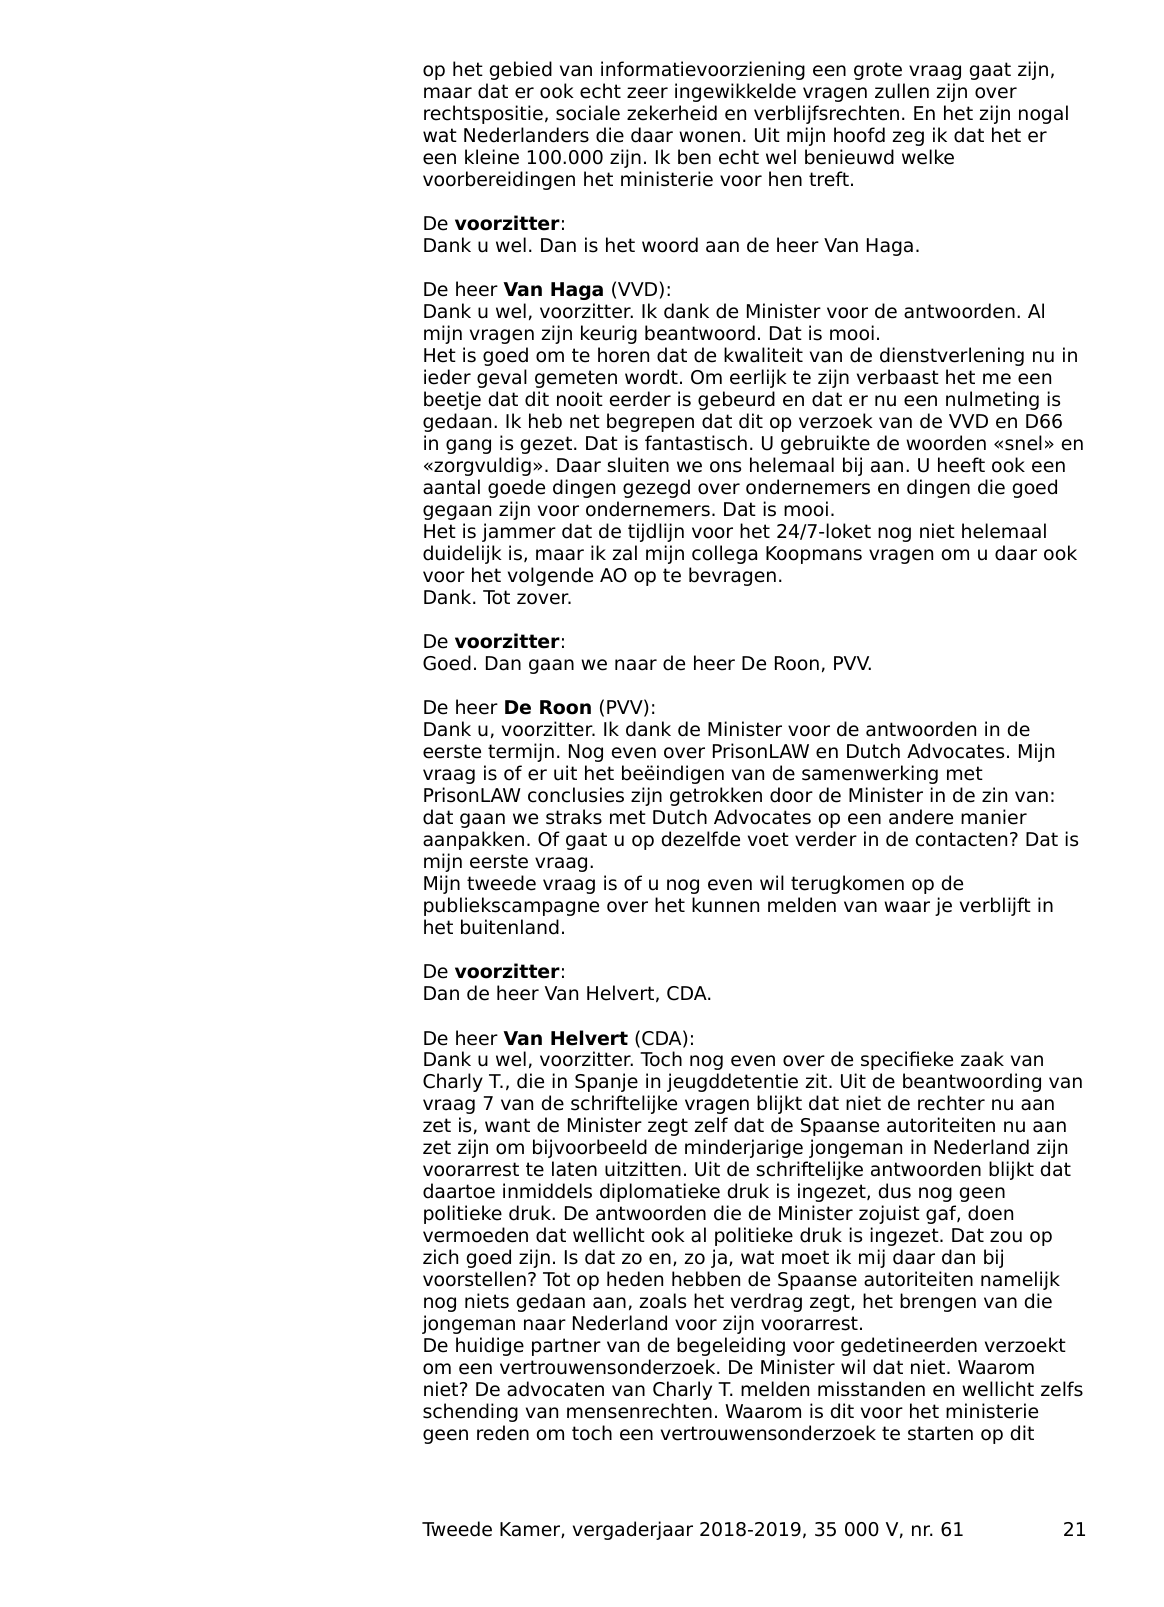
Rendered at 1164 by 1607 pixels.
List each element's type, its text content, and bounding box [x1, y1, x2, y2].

text Mijn tweede vraag is of u nog even wil terugkomen op de publiekscampagne over het kunnen melden van waar je verblijft in het buitenland. [422, 873, 1087, 939]
text Het is jammer dat de tijdlijn voor het 24/7-loket nog niet helemaal duidelijk is, maar ik zal mijn collega Koopmans vragen om u daar ook voor het volgende AO op te bevragen. [422, 521, 1087, 587]
text Dan de heer Van Helvert, CDA. [422, 983, 1087, 1005]
text De voorzitter: [422, 961, 1087, 983]
text Dank u wel, voorzitter. Ik dank de Minister voor de antwoorden. Al mijn vragen zijn keurig beantwoord. Dat is mooi. [422, 301, 1087, 345]
text Dank u wel. Dan is het woord aan de heer Van Haga. [422, 235, 1087, 257]
text Het is goed om te horen dat de kwaliteit van de dienstverlening nu in ieder geval gemeten wordt. Om eerlijk te zijn verbaast het me een beetje dat dit nooit eerder is gebeurd en dat er nu een nulmeting is gedaan. Ik heb net begrepen dat dit op verzoek van de VVD en D66 in gang is gezet. Dat is fantastisch. U gebruikte de woorden «snel» en «zorgvuldig». Daar sluiten we ons helemaal bij aan. U heeft ook een aantal goede dingen gezegd over ondernemers en dingen die goed gegaan zijn voor ondernemers. Dat is mooi. [422, 345, 1087, 521]
text De voorzitter: [422, 213, 1087, 235]
text De voorzitter: [422, 631, 1087, 653]
text Dank u wel, voorzitter. Toch nog even over de specifieke zaak van Charly T., die in Spanje in jeugddetentie zit. Uit de beantwoording van vraag 7 van de schriftelijke vragen blijkt dat niet de rechter nu aan zet is, want de Minister zegt zelf dat de Spaanse autoriteiten nu aan zet zijn om bijvoorbeeld de minderjarige jongeman in Nederland zijn voorarrest te laten uitzitten. Uit de schriftelijke antwoorden blijkt dat daartoe inmiddels diplomatieke druk is ingezet, dus nog geen politieke druk. De antwoorden die de Minister zojuist gaf, doen vermoeden dat wellicht ook al politieke druk is ingezet. Dat zou op zich goed zijn. Is dat zo en, zo ja, wat moet ik mij daar dan bij voorstellen? Tot op heden hebben de Spaanse autoriteiten namelijk nog niets gedaan aan, zoals het verdrag zegt, het brengen van die jongeman naar Nederland voor zijn voorarrest. [422, 1049, 1087, 1335]
text Goed. Dan gaan we naar de heer De Roon, PVV. [422, 653, 1087, 675]
text Dank u, voorzitter. Ik dank de Minister voor de antwoorden in de eerste termijn. Nog even over PrisonLAW en Dutch Advocates. Mijn vraag is of er uit het beëindigen van de samenwerking met PrisonLAW conclusies zijn getrokken door de Minister in de zin van: dat gaan we straks met Dutch Advocates op een andere manier aanpakken. Of gaat u op dezelfde voet verder in de contacten? Dat is mijn eerste vraag. [422, 719, 1087, 873]
text De heer De Roon (PVV): [422, 697, 1087, 719]
text De heer Van Helvert (CDA): [422, 1027, 1087, 1049]
text De heer Van Haga (VVD): [422, 279, 1087, 301]
text Dank. Tot zover. [422, 587, 1087, 609]
text op het gebied van informatievoorziening een grote vraag gaat zijn, maar dat er ook echt zeer ingewikkelde vragen zullen zijn over rechtspositie, sociale zekerheid en verblijfsrechten. En het zijn nogal wat Nederlanders die daar wonen. Uit mijn hoofd zeg ik dat het er een kleine 100.000 zijn. Ik ben echt wel benieuwd welke voorbereidingen het ministerie voor hen treft. [422, 59, 1087, 191]
text De huidige partner van de begeleiding voor gedetineerden verzoekt om een vertrouwensonderzoek. De Minister wil dat niet. Waarom niet? De advocaten van Charly T. melden misstanden en wellicht zelfs schending van mensenrechten. Waarom is dit voor het ministerie geen reden om toch een vertrouwensonderzoek te starten op dit [422, 1335, 1087, 1445]
